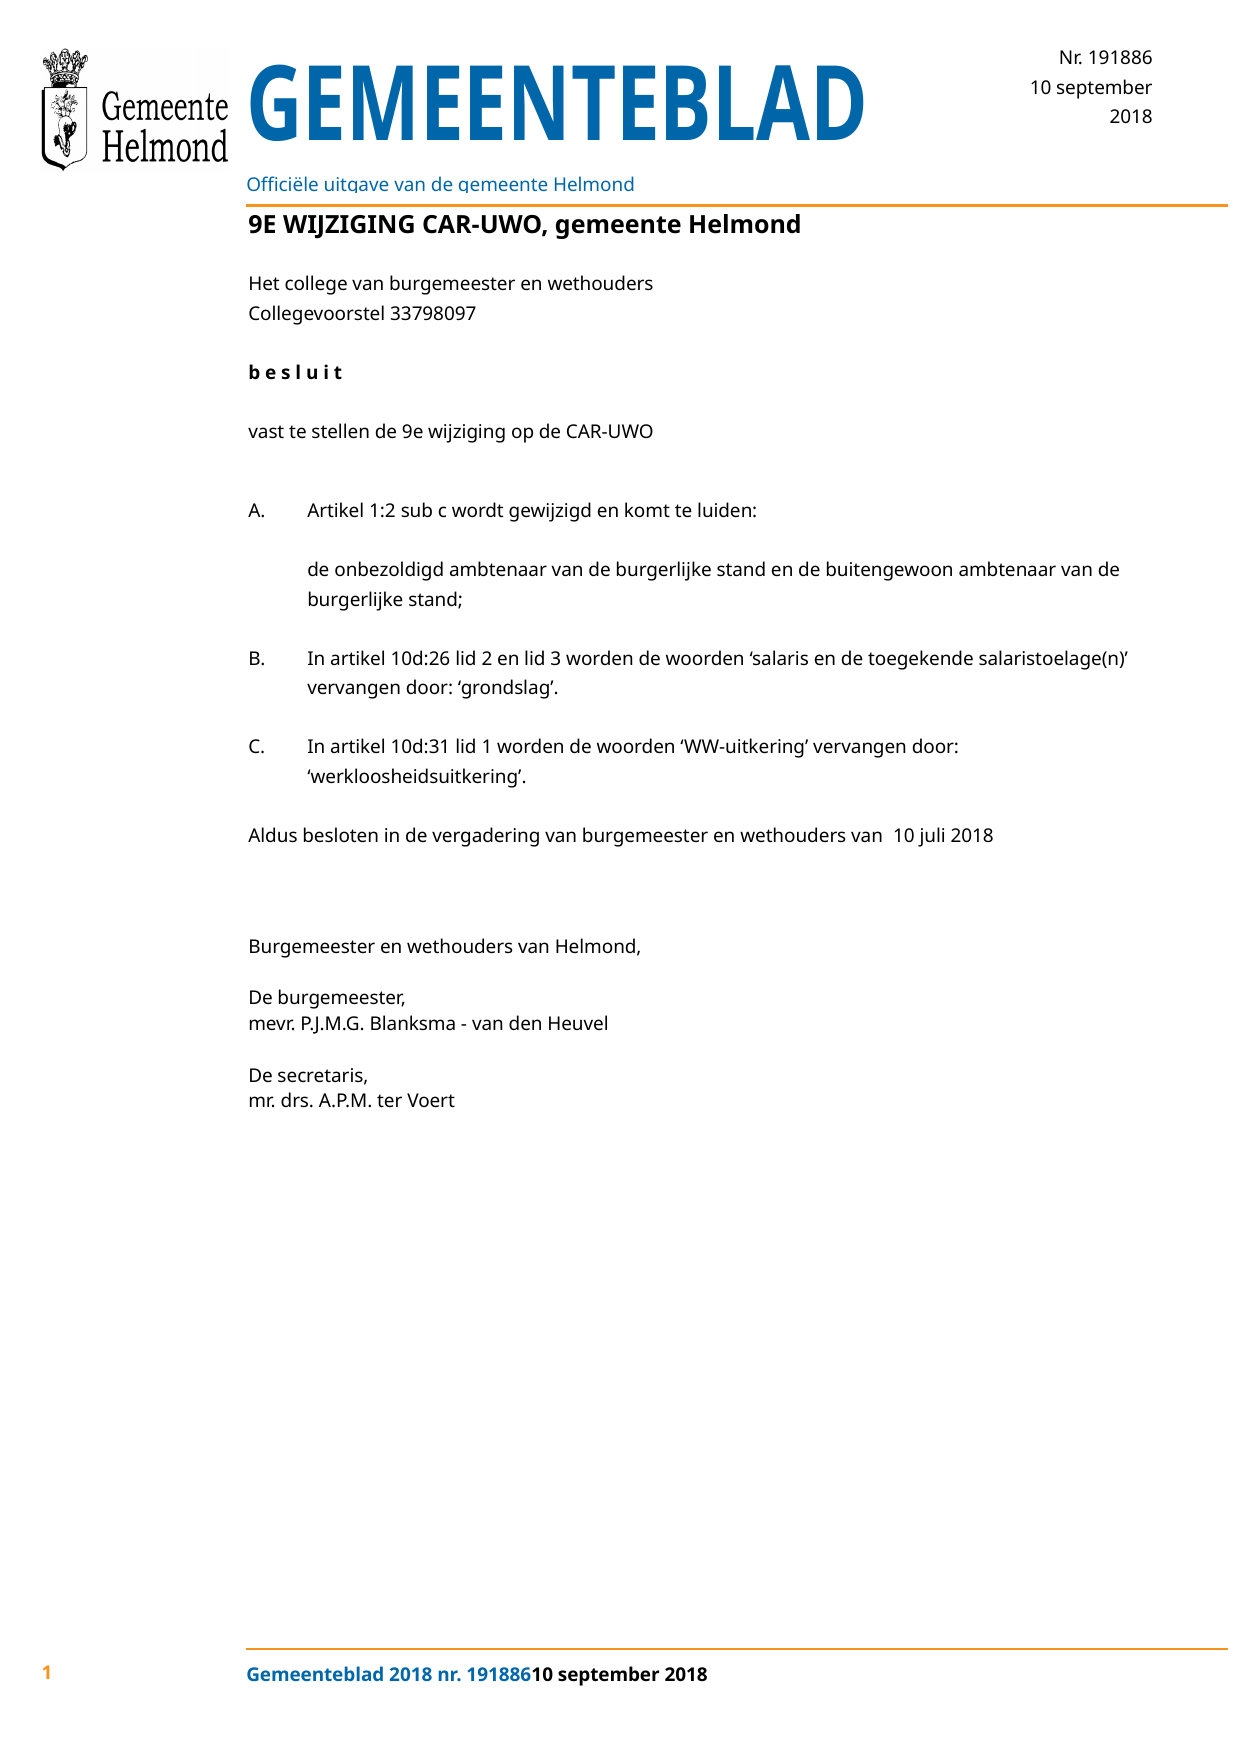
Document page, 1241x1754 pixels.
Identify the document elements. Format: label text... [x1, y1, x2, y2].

text b e s l u i t [248, 359, 1152, 385]
list In artikel 10d:31 lid 1 worden de woorden ‘WW-uitkering’ vervangen door: ‘werkloosheidsuitkering’. [248, 734, 1152, 789]
text 9E WIJZIGING CAR-UWO, gemeente Helmond [248, 207, 1152, 241]
text Collegevoorstel 33798097 [248, 300, 1152, 326]
list de onbezoldigd ambtenaar van de burgerlijke stand en de buitengewoon ambtenaar van de burgerlijke stand; [248, 556, 1152, 612]
picture [41, 47, 231, 172]
text mr. drs. A.P.M. ter Voert [248, 1087, 1152, 1113]
text De burgemeester, [248, 984, 1152, 1010]
text Het college van burgemeester en wethouders [248, 270, 1152, 296]
list Artikel 1:2 sub c wordt gewijzigd en komt te luiden: [248, 497, 1152, 523]
text vast te stellen de 9e wijziging op de CAR-UWO [248, 418, 1152, 444]
text mevr. P.J.M.G. Blanksma - van den Heuvel [248, 1010, 1152, 1036]
text De secretaris, [248, 1062, 1152, 1087]
list In artikel 10d:26 lid 2 en lid 3 worden de woorden ‘salaris en de toegekende salaristoelage(n)’ vervangen door: ‘grondslag’. [248, 645, 1152, 700]
text Aldus besloten in de vergadering van burgemeester en wethouders van 10 juli 2018 [248, 822, 1152, 848]
text Burgemeester en wethouders van Helmond, [248, 933, 1152, 959]
